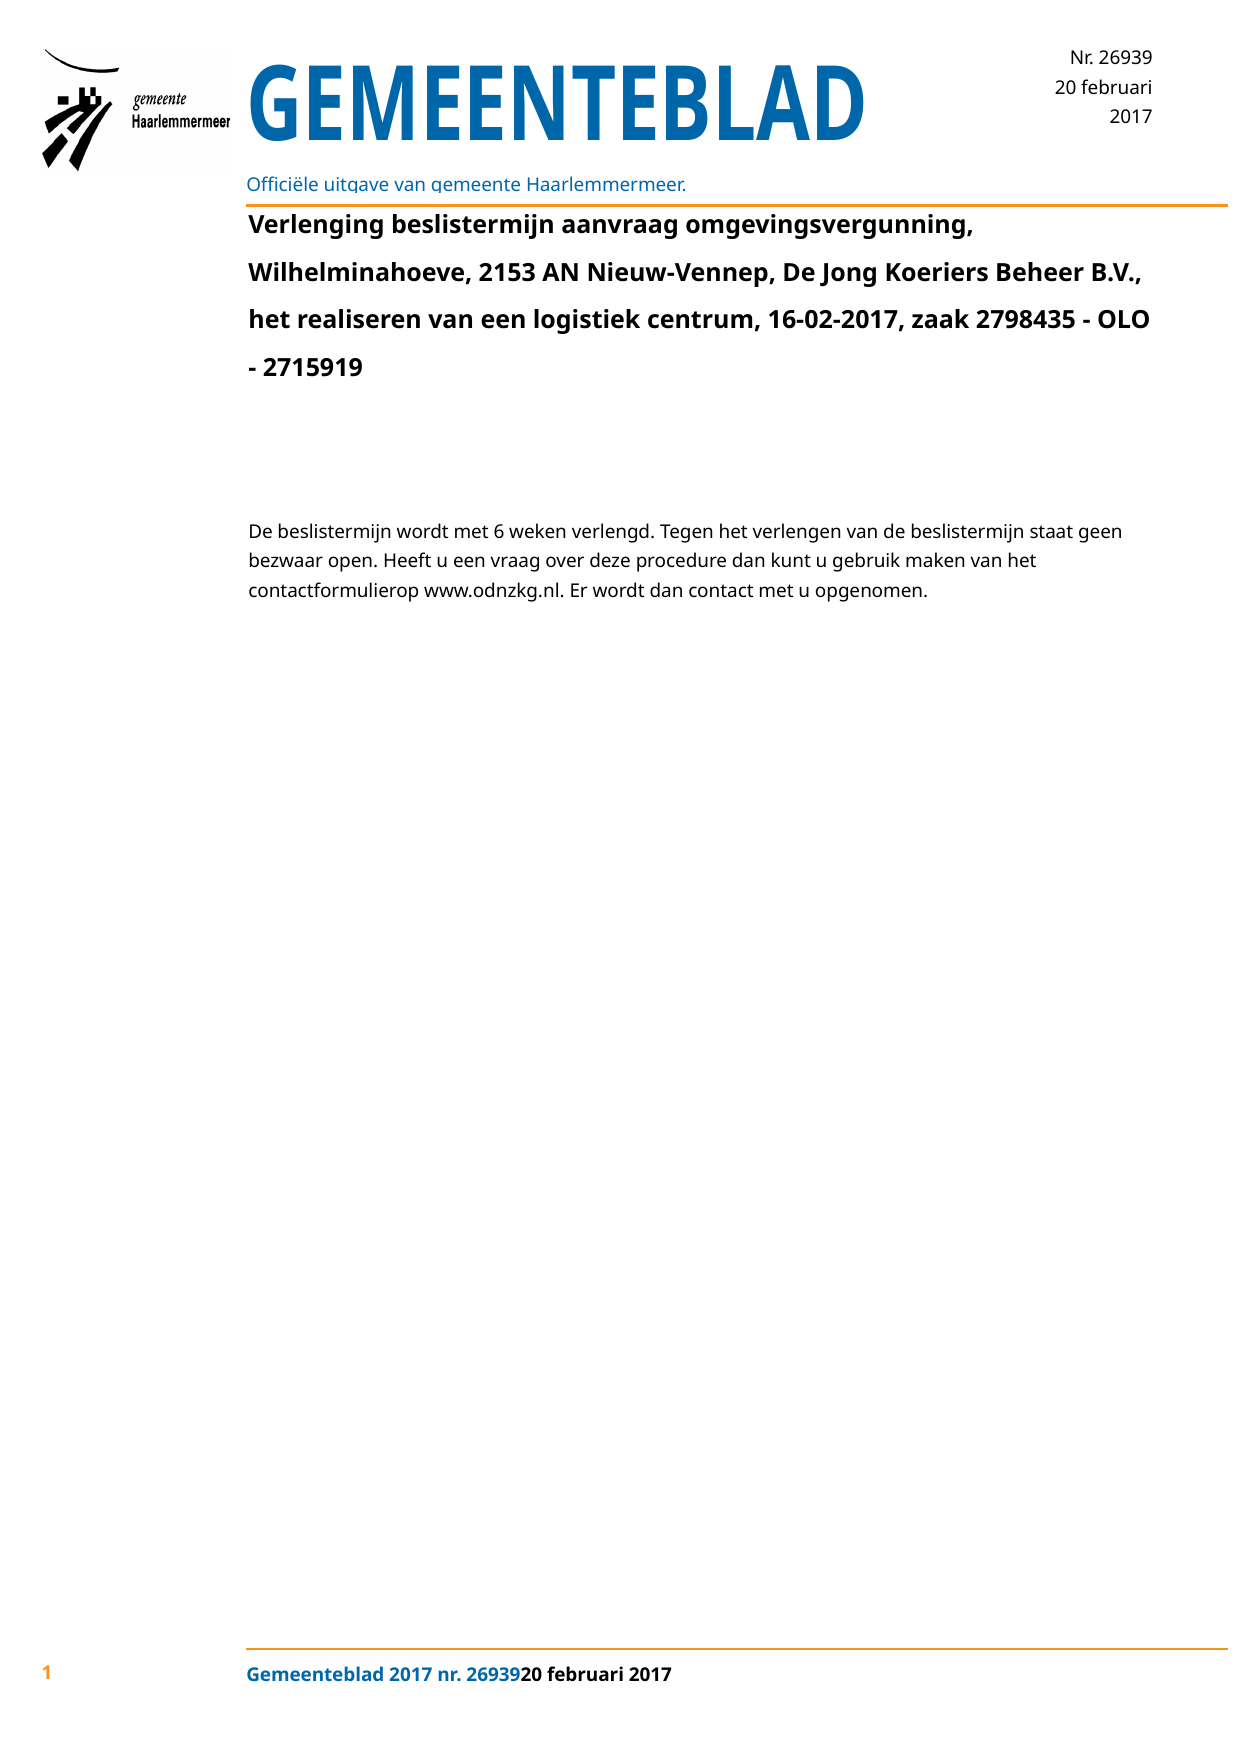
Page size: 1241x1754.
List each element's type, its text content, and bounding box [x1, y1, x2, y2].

picture [41, 47, 231, 172]
text Verlenging beslistermijn aanvraag omgevingsvergunning, Wilhelminahoeve, 2153 AN Nieuw-Vennep, De Jong Koeriers Beheer B.V., het realiseren van een logistiek centrum, 16-02-2017, zaak 2798435 - OLO - 2715919 [248, 207, 1152, 384]
text De beslistermijn wordt met 6 weken verlengd. Tegen het verlengen van de beslistermijn staat geen bezwaar open. Heeft u een vraag over deze procedure dan kunt u gebruik maken van het contactformulierop www.odnzkg.nl. Er wordt dan contact met u opgenomen. [248, 518, 1152, 603]
